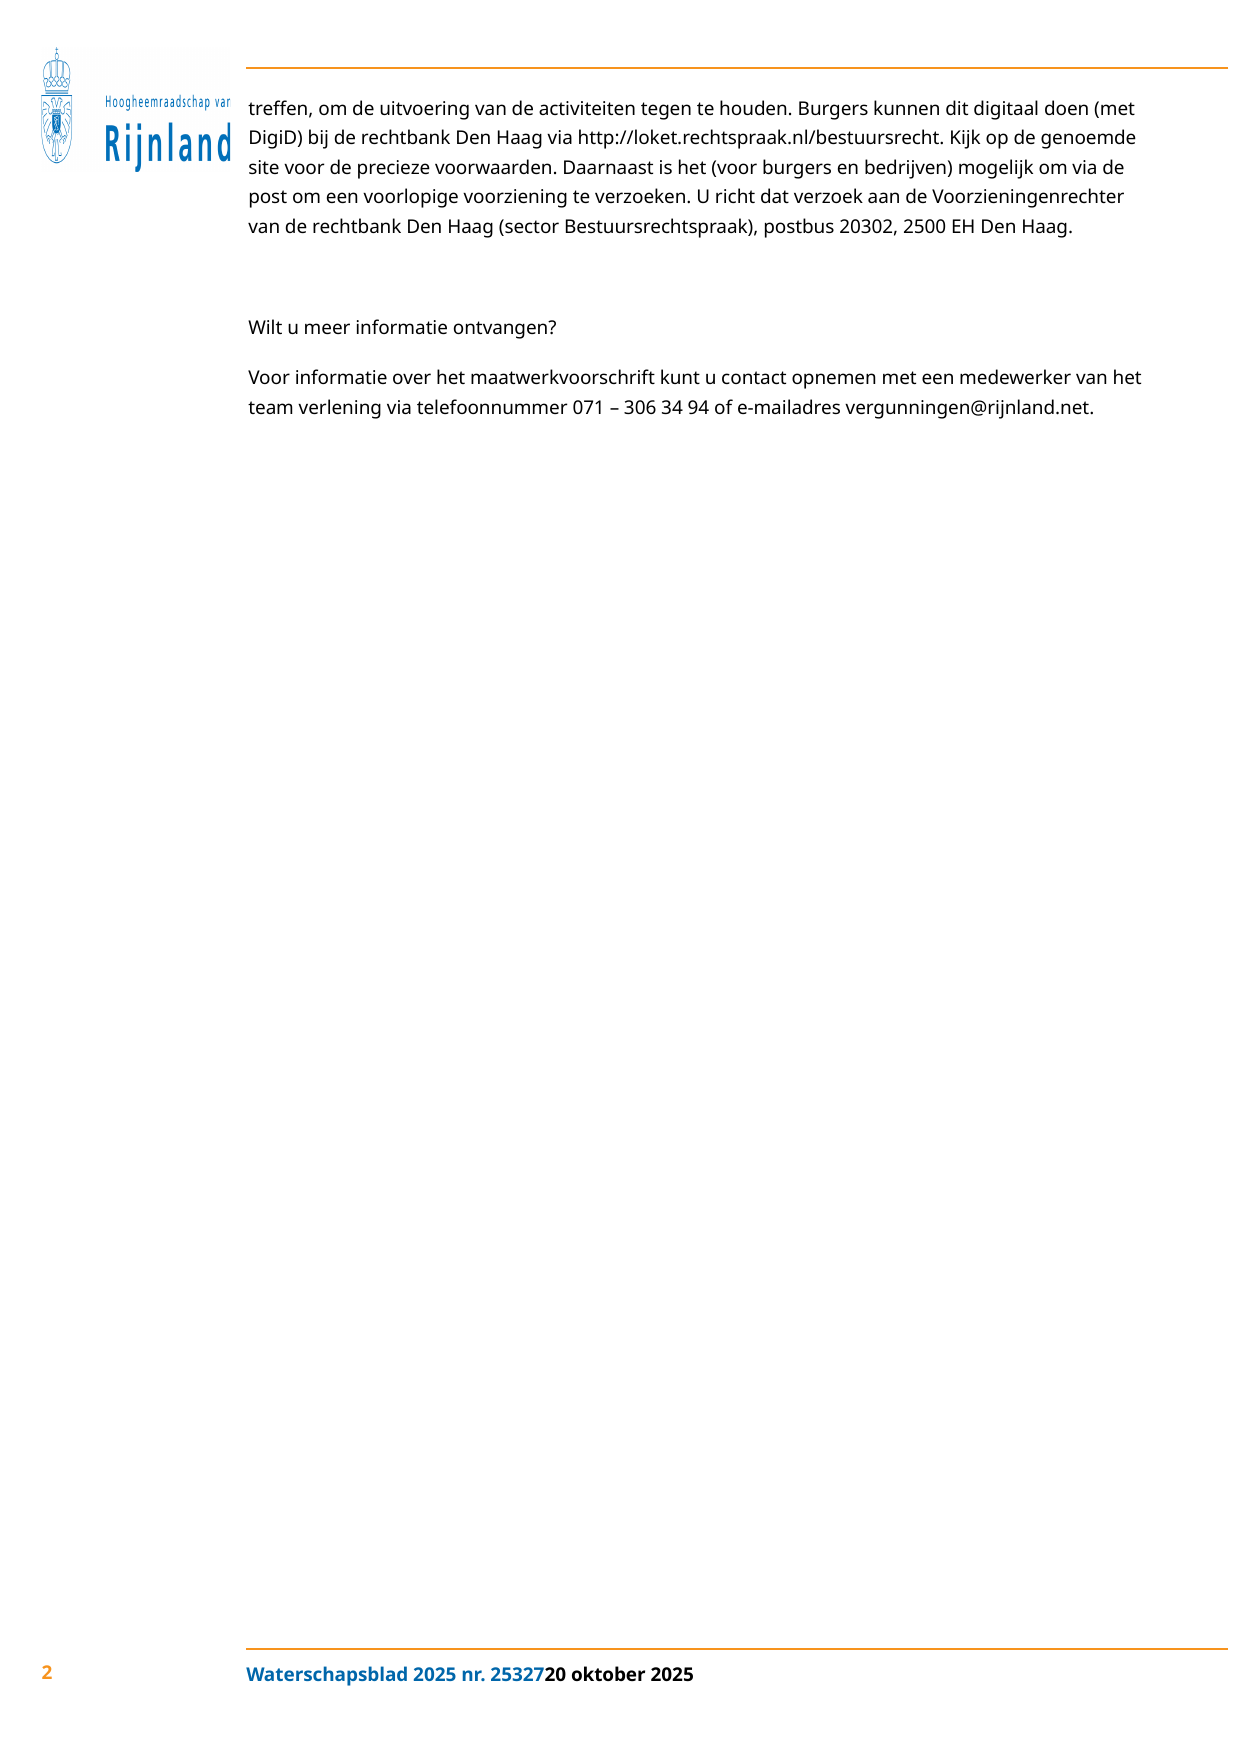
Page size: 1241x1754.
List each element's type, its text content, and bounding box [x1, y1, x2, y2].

text Voor informatie over het maatwerkvoorschrift kunt u contact opnemen met een medewerker van het team verlening via telefoonnummer 071 – 306 34 94 of e-mailadres vergunningen@rijnland.net. [248, 364, 1152, 420]
text Wilt u meer informatie ontvangen? [248, 314, 1152, 340]
text treffen, om de uitvoering van de activiteiten tegen te houden. Burgers kunnen dit digitaal doen (met DigiD) bij de rechtbank Den Haag via http://loket.rechtspraak.nl/bestuursrecht. Kijk op de genoemde site voor de precieze voorwaarden. Daarnaast is het (voor burgers en bedrijven) mogelijk om via de post om een voorlopige voorziening te verzoeken. U richt dat verzoek aan de Voorzieningenrechter van de rechtbank Den Haag (sector Bestuursrechtspraak), postbus 20302, 2500 EH Den Haag. [248, 95, 1152, 239]
picture [41, 47, 231, 172]
